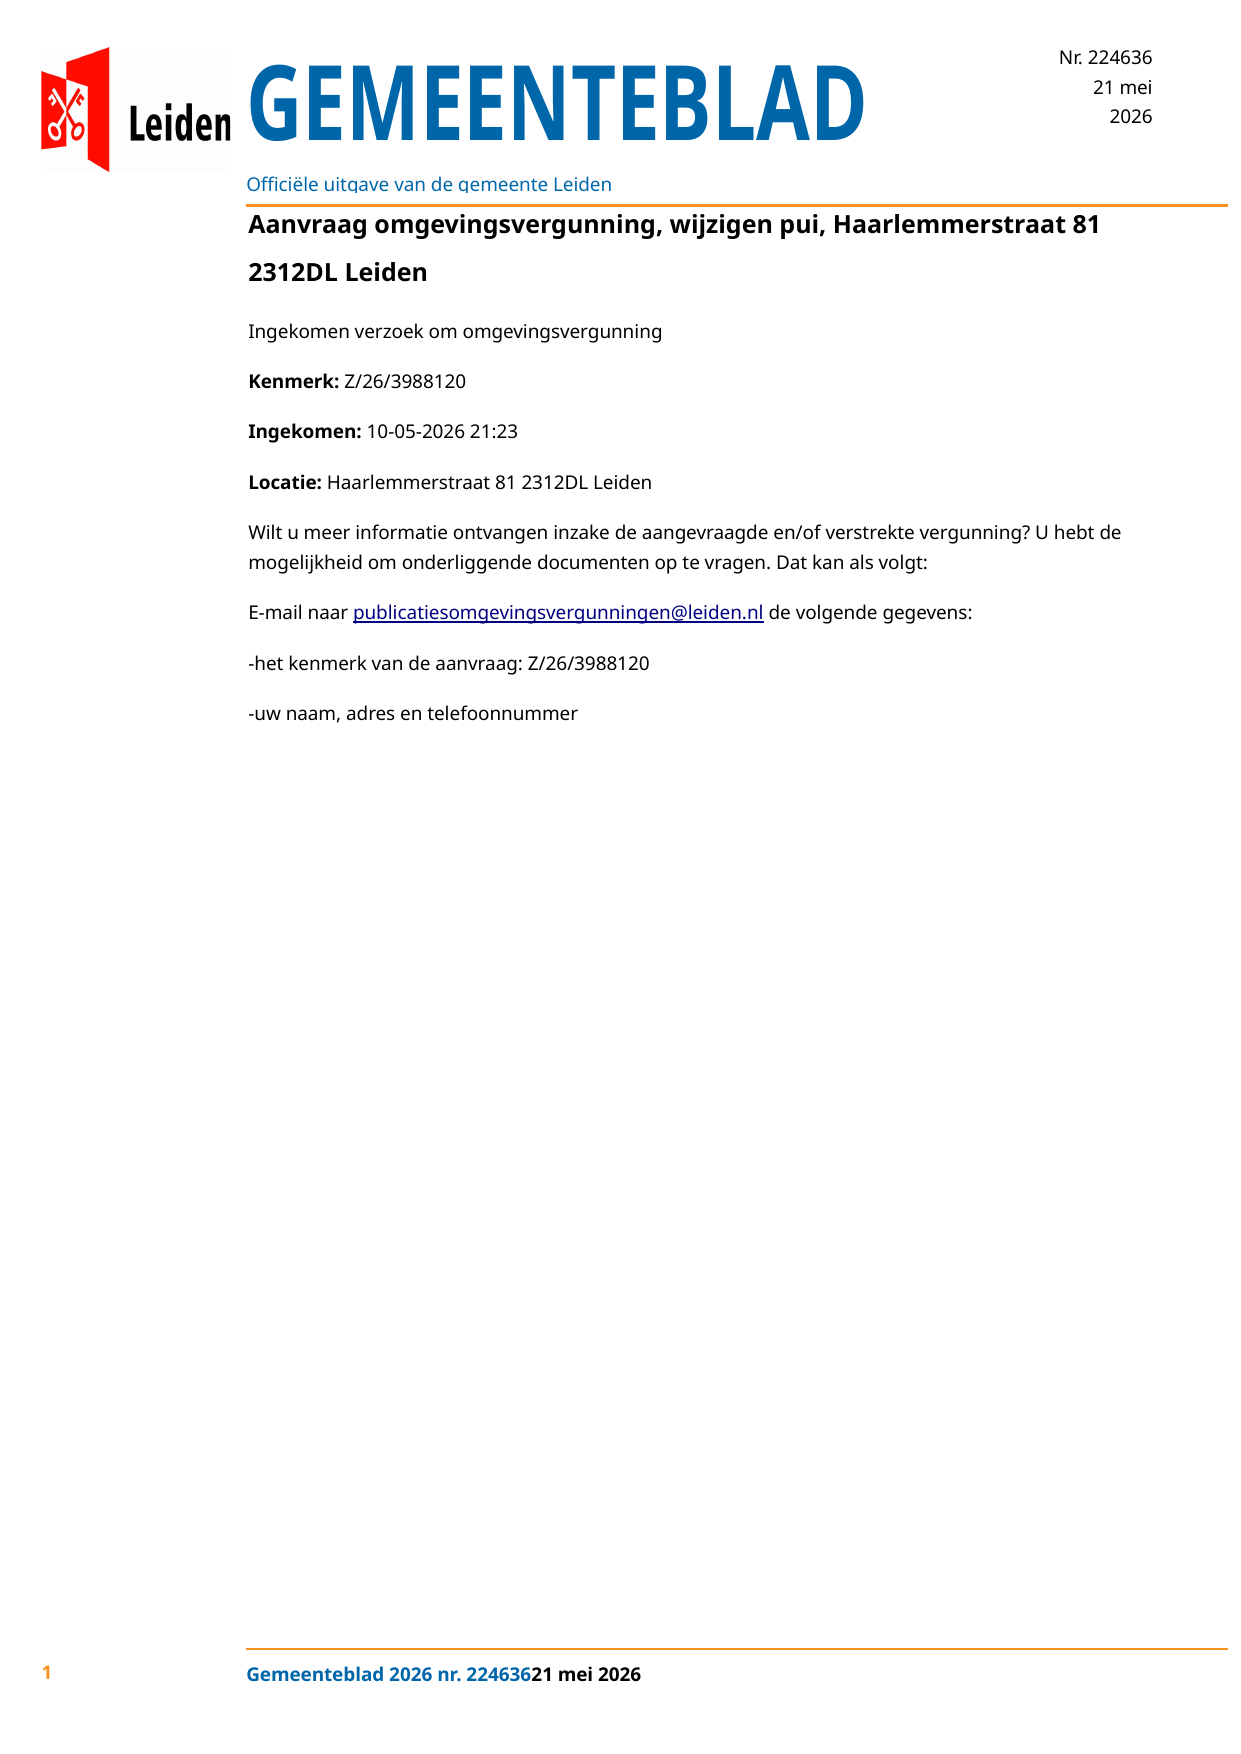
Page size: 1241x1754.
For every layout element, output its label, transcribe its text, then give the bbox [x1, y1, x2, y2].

text Kenmerk: Z/26/3988120 [248, 368, 1152, 394]
text -uw naam, adres en telefoonnummer [248, 700, 1152, 726]
text Wilt u meer informatie ontvangen inzake de aangevraagde en/of verstrekte vergunning? U hebt de mogelijkheid om onderliggende documenten op te vragen. Dat kan als volgt: [248, 519, 1152, 575]
text -het kenmerk van de aanvraag: Z/26/3988120 [248, 650, 1152, 676]
text Aanvraag omgevingsvergunning, wijzigen pui, Haarlemmerstraat 81 2312DL Leiden [248, 207, 1152, 288]
text Ingekomen verzoek om omgevingsvergunning [248, 318, 1152, 344]
text Ingekomen: 10-05-2026 21:23 [248, 419, 1152, 444]
text E-mail naar publicatiesomgevingsvergunningen@leiden.nl de volgende gegevens: [248, 599, 1152, 625]
picture [41, 47, 231, 172]
text Locatie: Haarlemmerstraat 81 2312DL Leiden [248, 469, 1152, 495]
